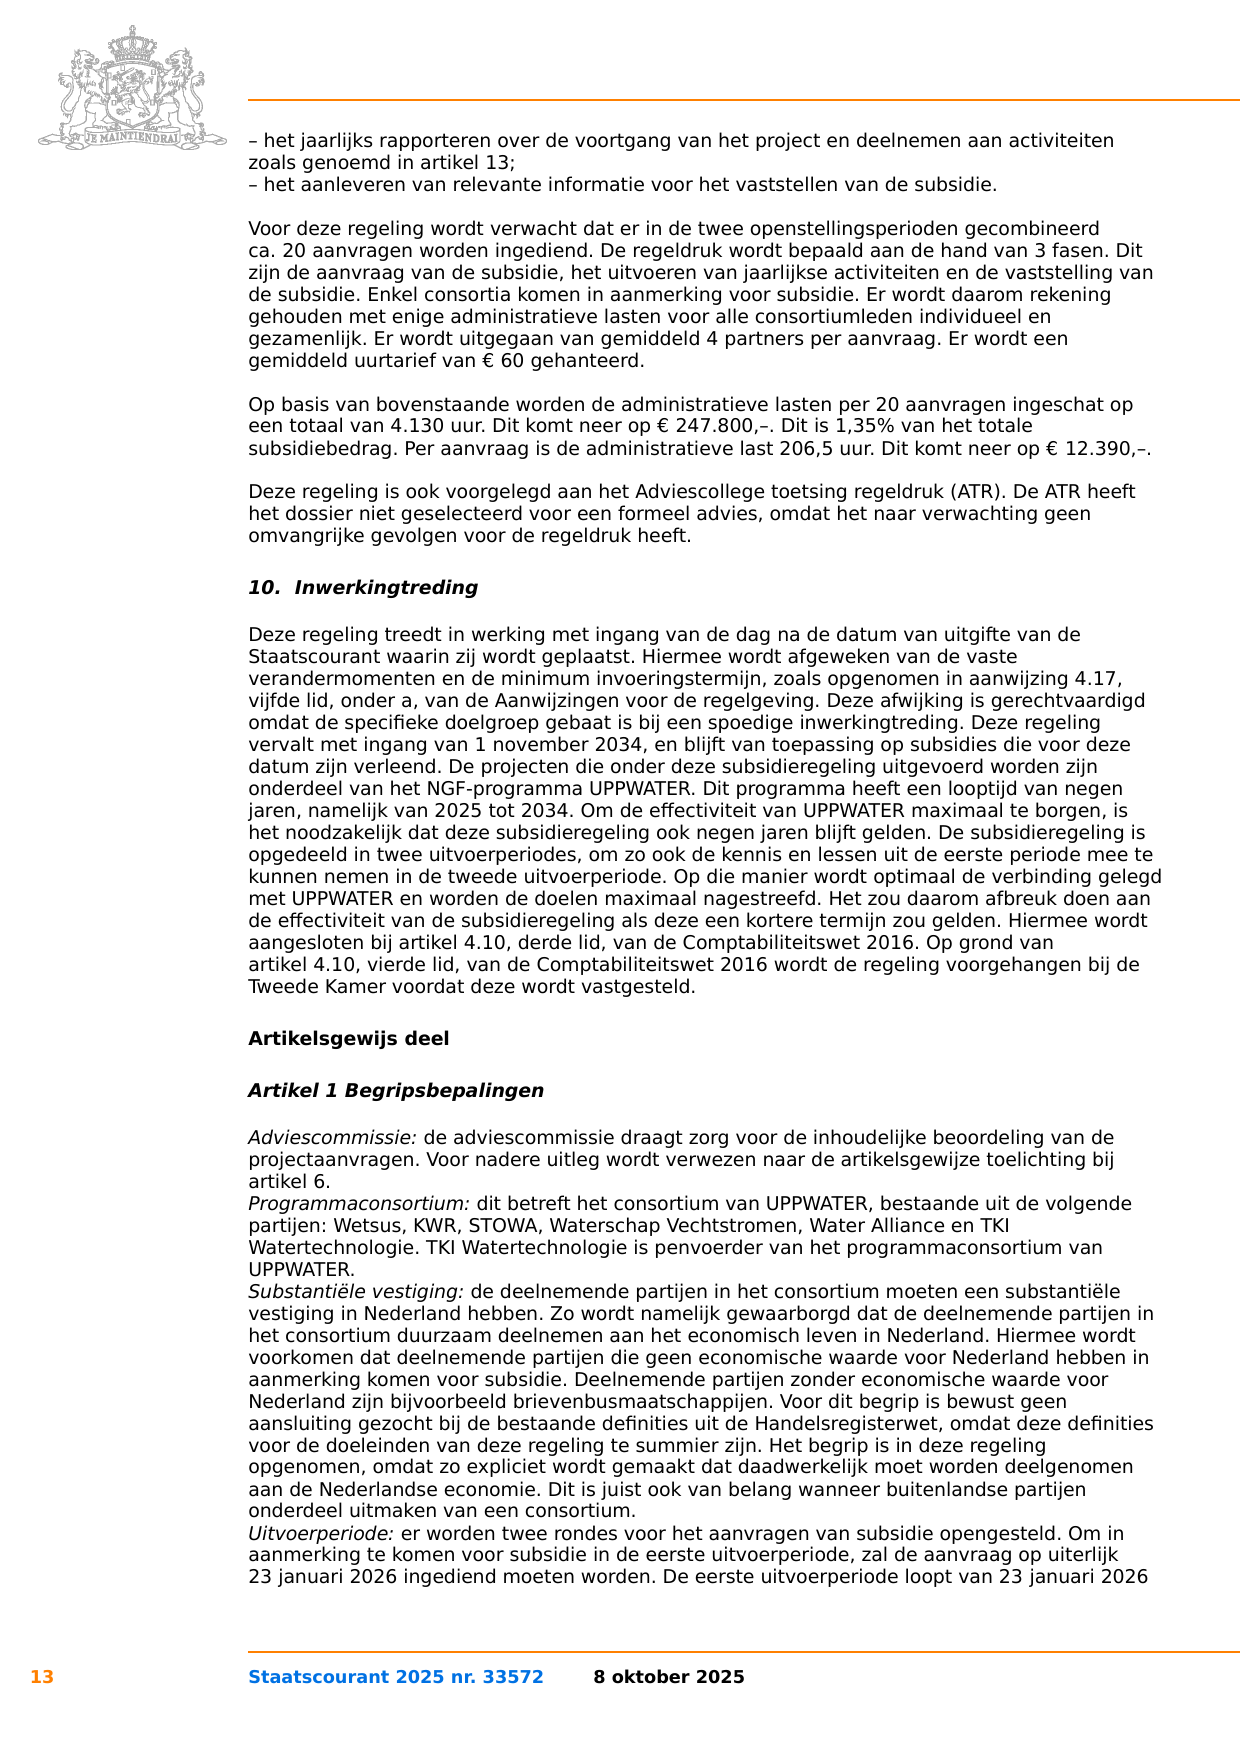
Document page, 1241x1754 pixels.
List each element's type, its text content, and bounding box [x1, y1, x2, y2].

text Deze regeling treedt in werking met ingang van de dag na de datum van uitgifte van de Staatscourant waarin zij wordt geplaatst. Hiermee wordt afgeweken van de vaste verandermomenten en de minimum invoeringstermijn, zoals opgenomen in aanwijzing 4.17, vijfde lid, onder a, van de Aanwijzingen voor de regelgeving. Deze afwijking is gerechtvaardigd omdat de specifieke doelgroep gebaat is bij een spoedige inwerkingtreding. Deze regeling vervalt met ingang van 1 november 2034, en blijft van toepassing op subsidies die voor deze datum zijn verleend. De projecten die onder deze subsidieregeling uitgevoerd worden zijn onderdeel van het NGF-programma UPPWATER. Dit programma heeft een looptijd van negen jaren, namelijk van 2025 tot 2034. Om de effectiviteit van UPPWATER maximaal te borgen, is het noodzakelijk dat deze subsidieregeling ook negen jaren blijft gelden. De subsidieregeling is opgedeeld in twee uitvoerperiodes, om zo ook de kennis en lessen uit de eerste periode mee te kunnen nemen in de tweede uitvoerperiode. Op die manier wordt optimaal de verbinding gelegd met UPPWATER en worden de doelen maximaal nagestreefd. Het zou daarom afbreuk doen aan de effectiviteit van de subsidieregeling als deze een kortere termijn zou gelden. Hiermee wordt aangesloten bij artikel 4.10, derde lid, van de Comptabiliteitswet 2016. Op grond van artikel 4.10, vierde lid, van de Comptabiliteitswet 2016 wordt de regeling voorgehangen bij de Tweede Kamer voordat deze wordt vastgesteld. [248, 624, 1163, 998]
text – het aanleveren van relevante informatie voor het vaststellen van de subsidie. [248, 174, 1163, 196]
text – het jaarlijks rapporteren over de voortgang van het project en deelnemen aan activiteiten zoals genoemd in artikel 13; [248, 130, 1163, 174]
subtitle Artikel 1 Begripsbepalingen [248, 1080, 1163, 1102]
text Op basis van bovenstaande worden de administratieve lasten per 20 aanvragen ingeschat op een totaal van 4.130 uur. Dit komt neer op € 247.800,–. Dit is 1,35% van het totale subsidiebedrag. Per aanvraag is de administratieve last 206,5 uur. Dit komt neer op € 12.390,–. [248, 393, 1163, 459]
text Programmaconsortium: dit betreft het consortium van UPPWATER, bestaande uit de volgende partijen: Wetsus, KWR, STOWA, Waterschap Vechtstromen, Water Alliance en TKI Watertechnologie. TKI Watertechnologie is penvoerder van het programmaconsortium van UPPWATER. [248, 1193, 1163, 1281]
picture [38, 25, 227, 150]
text Substantiële vestiging: de deelnemende partijen in het consortium moeten een substantiële vestiging in Nederland hebben. Zo wordt namelijk gewaarborgd dat de deelnemende partijen in het consortium duurzaam deelnemen aan het economisch leven in Nederland. Hiermee wordt voorkomen dat deelnemende partijen die geen economische waarde voor Nederland hebben in aanmerking komen voor subsidie. Deelnemende partijen zonder economische waarde voor Nederland zijn bijvoorbeeld brievenbusmaatschappijen. Voor dit begrip is bewust geen aansluiting gezocht bij de bestaande definities uit de Handelsregisterwet, omdat deze definities voor de doeleinden van deze regeling te summier zijn. Het begrip is in deze regeling opgenomen, omdat zo expliciet wordt gemaakt dat daadwerkelijk moet worden deelgenomen aan de Nederlandse economie. Dit is juist ook van belang wanneer buitenlandse partijen onderdeel uitmaken van een consortium. [248, 1281, 1163, 1522]
text Adviescommissie: de adviescommissie draagt zorg voor de inhoudelijke beoordeling van de projectaanvragen. Voor nadere uitleg wordt verwezen naar de artikelsgewijze toelichting bij artikel 6. [248, 1127, 1163, 1193]
text Uitvoerperiode: er worden twee rondes voor het aanvragen van subsidie opengesteld. Om in aanmerking te komen voor subsidie in de eerste uitvoerperiode, zal de aanvraag op uiterlijk 23 januari 2026 ingediend moeten worden. De eerste uitvoerperiode loopt van 23 januari 2026 [248, 1522, 1163, 1588]
text Voor deze regeling wordt verwacht dat er in de twee openstellingsperioden gecombineerd ca. 20 aanvragen worden ingediend. De regeldruk wordt bepaald aan de hand van 3 fasen. Dit zijn de aanvraag van de subsidie, het uitvoeren van jaarlijkse activiteiten en de vaststelling van de subsidie. Enkel consortia komen in aanmerking voor subsidie. Er wordt daarom rekening gehouden met enige administratieve lasten voor alle consortiumleden individueel en gezamenlijk. Er wordt uitgegaan van gemiddeld 4 partners per aanvraag. Er wordt een gemiddeld uurtarief van € 60 gehanteerd. [248, 218, 1163, 372]
text Deze regeling is ook voorgelegd aan het Adviescollege toetsing regeldruk (ATR). De ATR heeft het dossier niet geselecteerd voor een formeel advies, omdat het naar verwachting geen omvangrijke gevolgen voor de regeldruk heeft. [248, 481, 1163, 547]
subtitle 10. Inwerkingtreding [248, 577, 1163, 599]
subtitle Artikelsgewijs deel [248, 1028, 1163, 1050]
